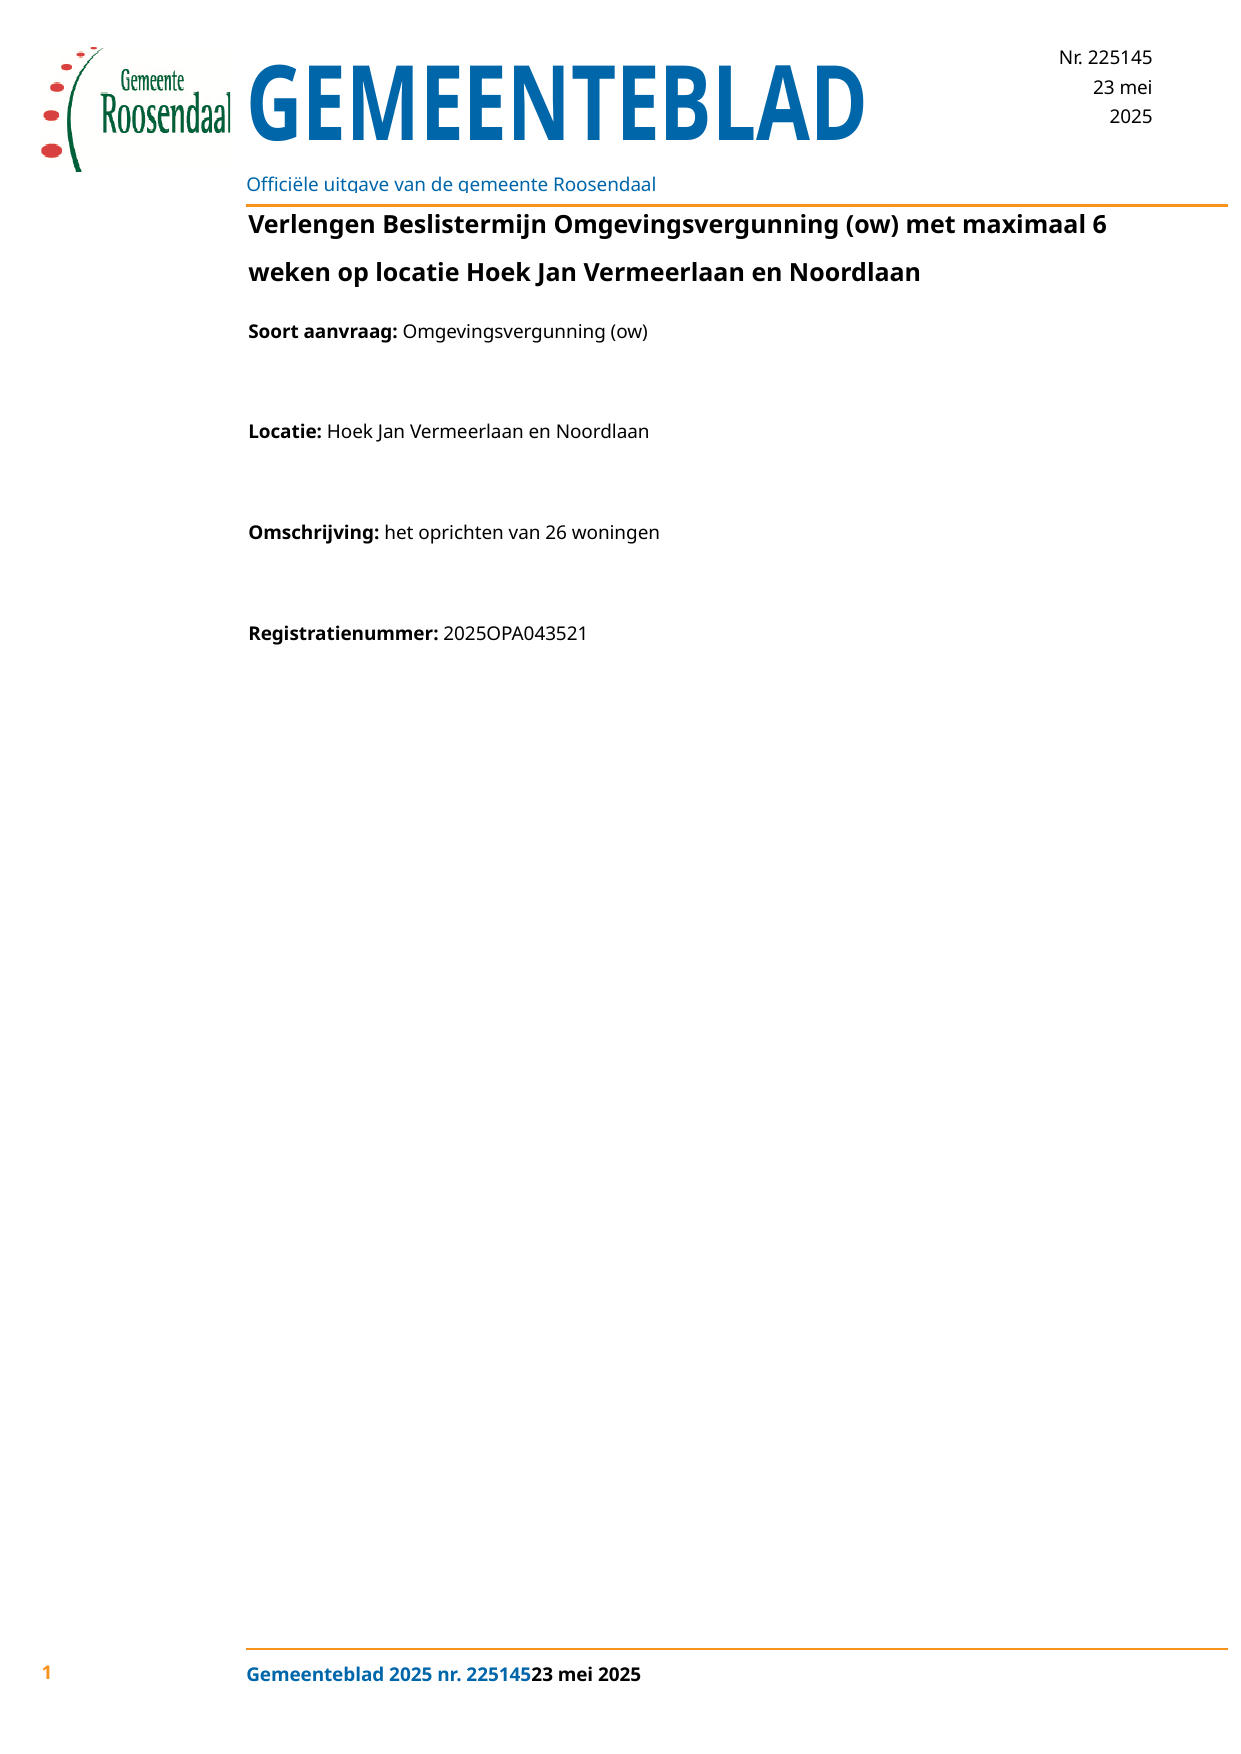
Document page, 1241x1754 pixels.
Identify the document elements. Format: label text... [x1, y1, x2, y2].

text Soort aanvraag: Omgevingsvergunning (ow) [248, 318, 1152, 344]
picture [41, 47, 231, 172]
text Verlengen Beslistermijn Omgevingsvergunning (ow) met maximaal 6 weken op locatie Hoek Jan Vermeerlaan en Noordlaan [248, 207, 1152, 288]
text Omschrijving: het oprichten van 26 woningen [248, 519, 1152, 545]
text Locatie: Hoek Jan Vermeerlaan en Noordlaan [248, 419, 1152, 444]
text Registratienummer: 2025OPA043521 [248, 620, 1152, 646]
